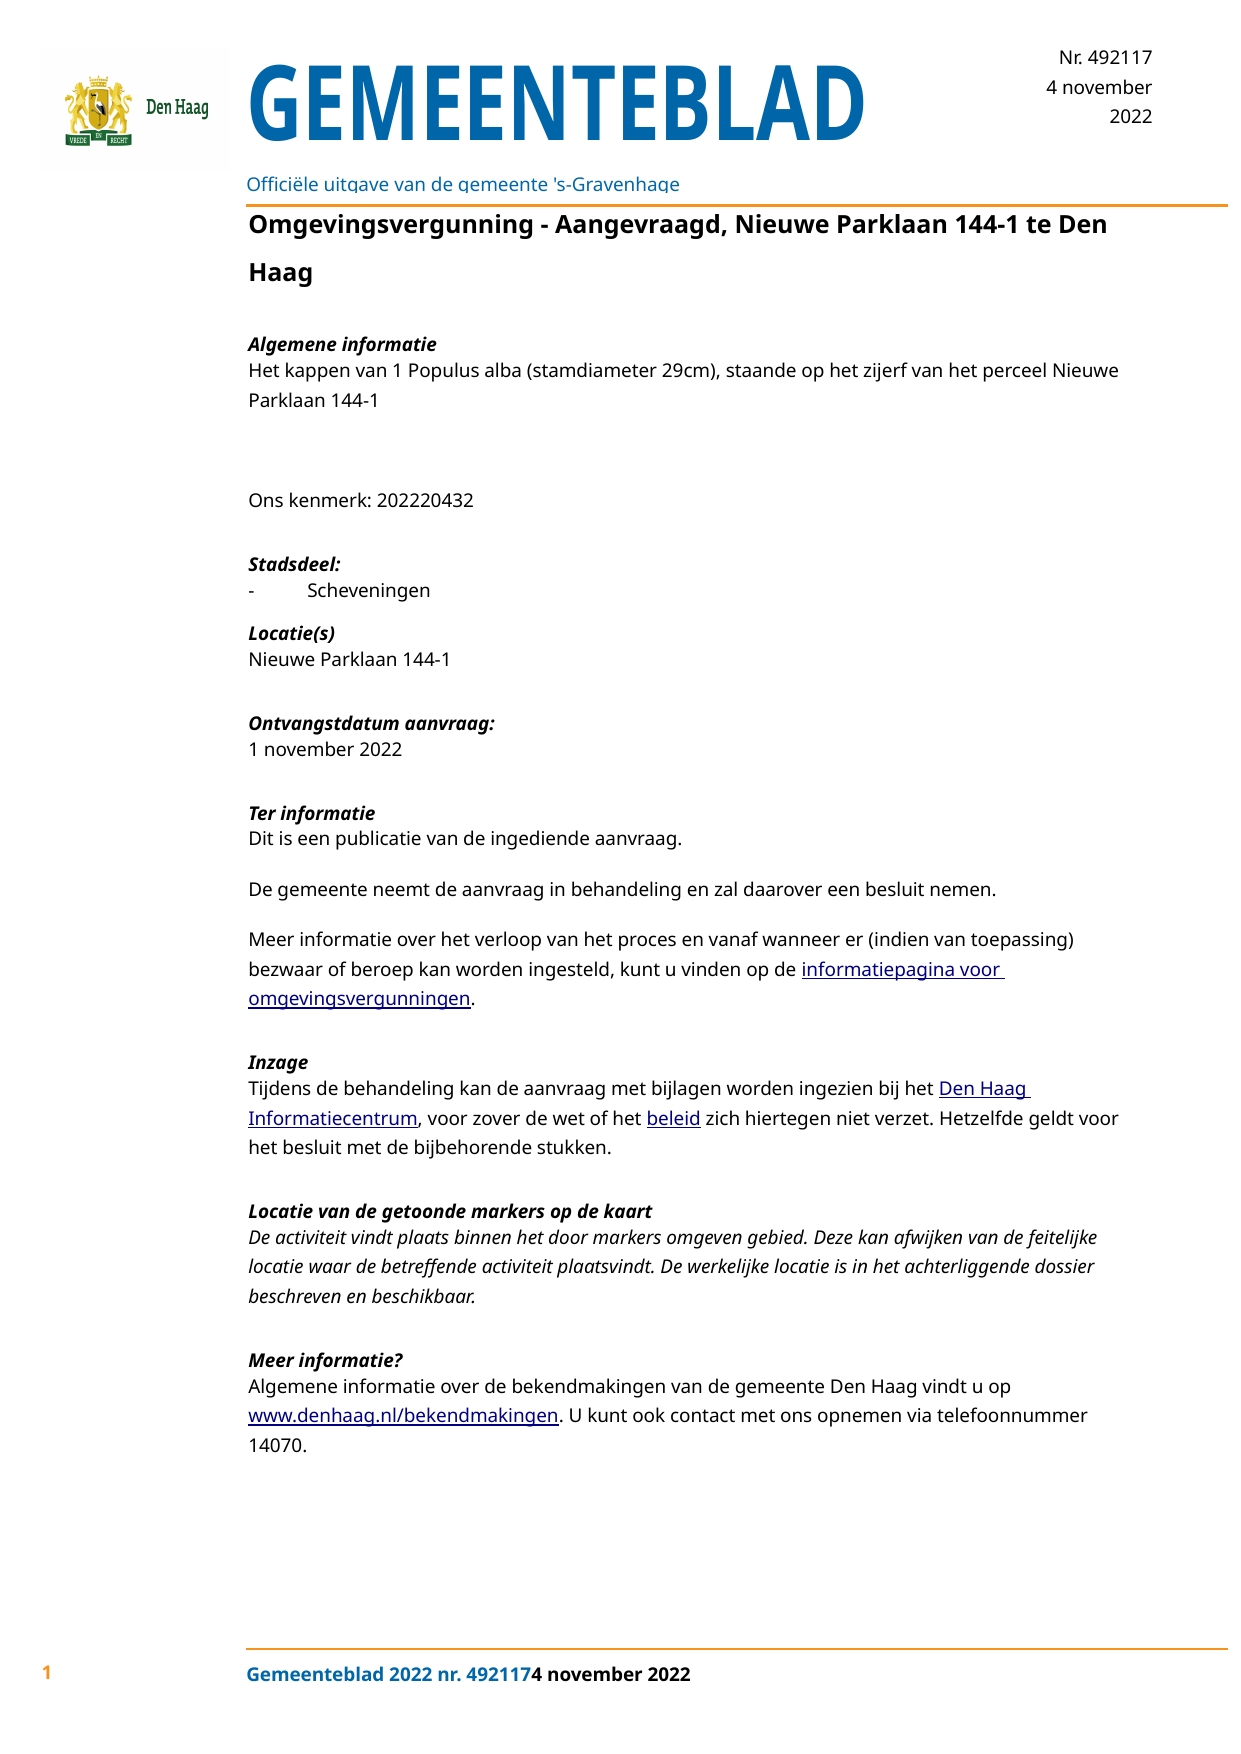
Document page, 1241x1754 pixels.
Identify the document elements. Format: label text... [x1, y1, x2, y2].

text De gemeente neemt de aanvraag in behandeling en zal daarover een besluit nemen. [248, 876, 1152, 902]
text 1 november 2022 [248, 736, 1152, 762]
text Dit is een publicatie van de ingediende aanvraag. [248, 826, 1152, 851]
list Scheveningen [248, 577, 1152, 603]
text Ter informatie [248, 800, 1152, 826]
text Meer informatie over het verloop van het proces en vanaf wanneer er (indien van toepassing) bezwaar of beroep kan worden ingesteld, kunt u vinden op de informatiepagina voor omgevingsvergunningen. [248, 926, 1152, 1011]
text Ons kenmerk: 202220432 [248, 488, 1152, 513]
picture [41, 47, 231, 172]
text Locatie(s) [248, 620, 1152, 646]
text Het kappen van 1 Populus alba (stamdiameter 29cm), staande op het zijerf van het perceel Nieuwe Parklaan 144-1 [248, 357, 1152, 412]
text Meer informatie? [248, 1347, 1152, 1373]
text Inzage [248, 1049, 1152, 1075]
text Algemene informatie over de bekendmakingen van de gemeente Den Haag vindt u op www.denhaag.nl/bekendmakingen. U kunt ook contact met ons opnemen via telefoonnummer 14070. [248, 1373, 1152, 1458]
text Tijdens de behandeling kan de aanvraag met bijlagen worden ingezien bij het Den Haag Informatiecentrum, voor zover de wet of het beleid zich hiertegen niet verzet. Hetzelfde geldt voor het besluit met de bijbehorende stukken. [248, 1075, 1152, 1160]
text Ontvangstdatum aanvraag: [248, 710, 1152, 736]
text De activiteit vindt plaats binnen het door markers omgeven gebied. Deze kan afwijken van de feitelijke locatie waar de betreffende activiteit plaatsvindt. De werkelijke locatie is in het achterliggende dossier beschreven en beschikbaar. [248, 1224, 1152, 1309]
text Nieuwe Parklaan 144-1 [248, 646, 1152, 672]
text Algemene informatie [248, 331, 1152, 357]
text Stadsdeel: [248, 552, 1152, 577]
text Locatie van de getoonde markers op de kaart [248, 1198, 1152, 1224]
text Omgevingsvergunning - Aangevraagd, Nieuwe Parklaan 144-1 te Den Haag [248, 207, 1152, 288]
